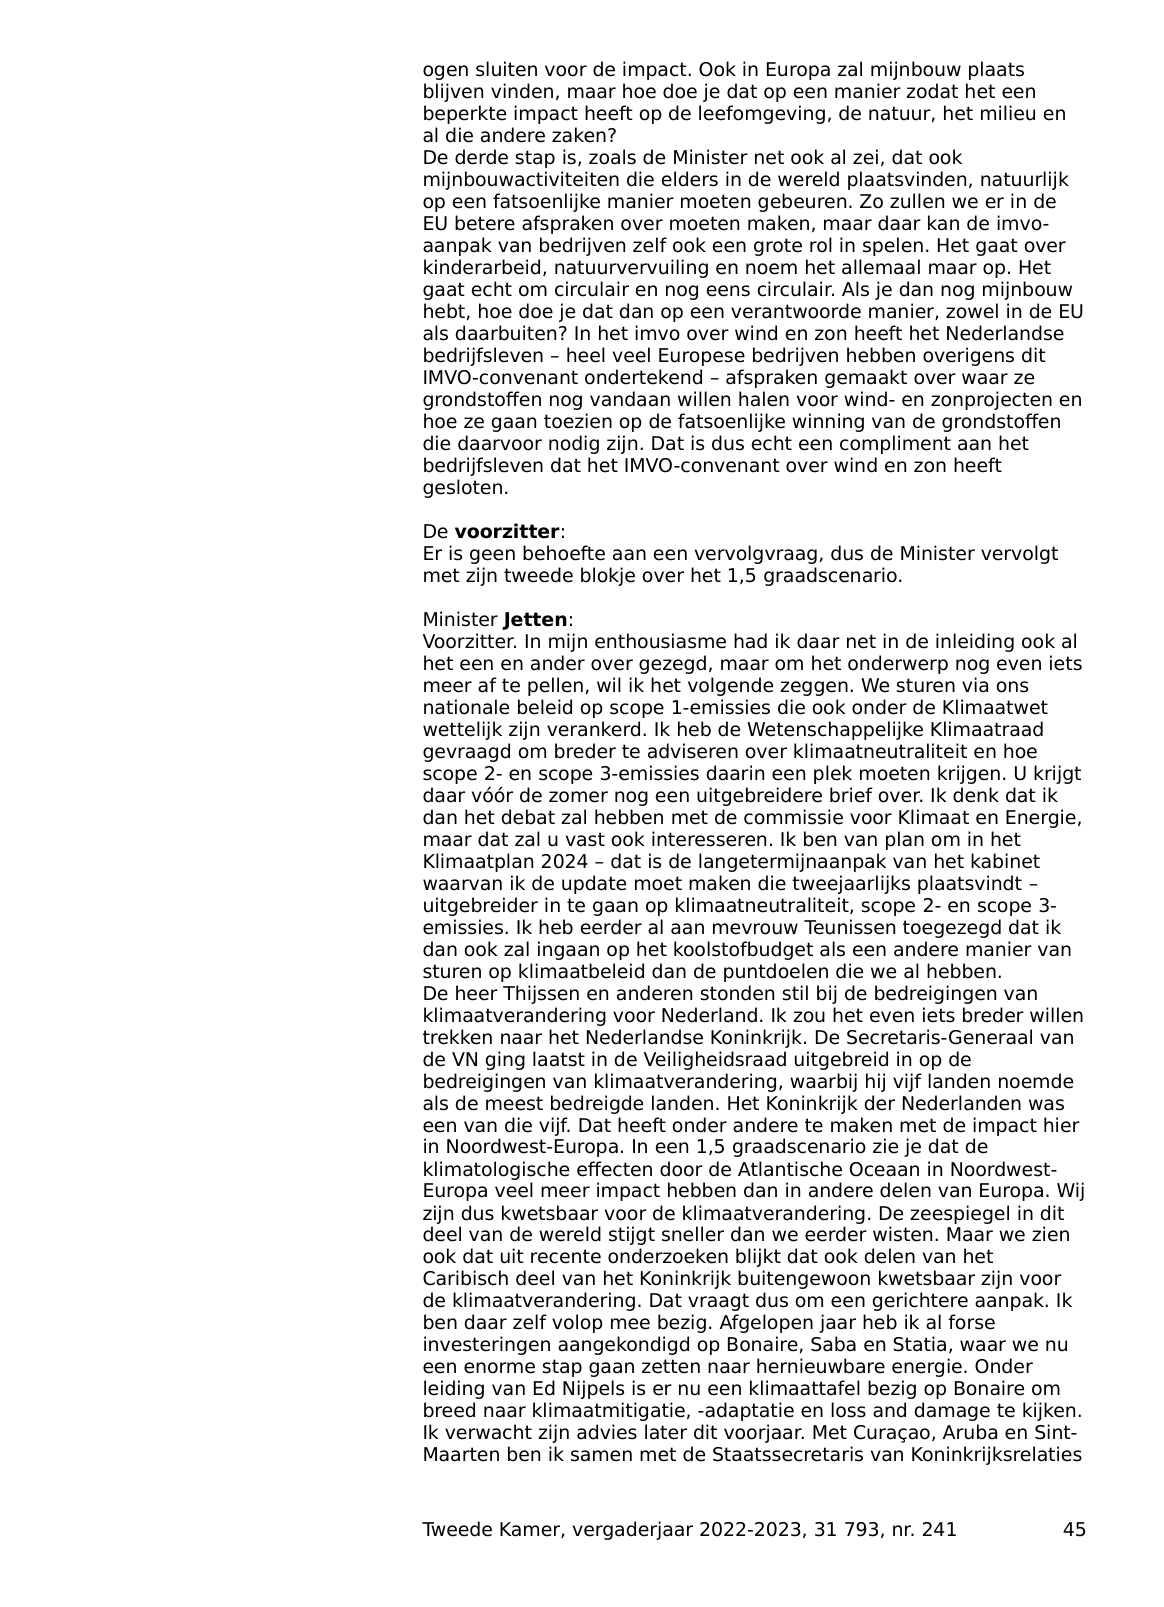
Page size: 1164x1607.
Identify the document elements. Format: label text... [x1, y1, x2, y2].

text Minister Jetten: [422, 609, 1087, 631]
text De voorzitter: [422, 521, 1087, 543]
text De derde stap is, zoals de Minister net ook al zei, dat ook mijnbouwactiviteiten die elders in de wereld plaatsvinden, natuurlijk op een fatsoenlijke manier moeten gebeuren. Zo zullen we er in de EU betere afspraken over moeten maken, maar daar kan de imvo-aanpak van bedrijven zelf ook een grote rol in spelen. Het gaat over kinderarbeid, natuurvervuiling en noem het allemaal maar op. Het gaat echt om circulair en nog eens circulair. Als je dan nog mijnbouw hebt, hoe doe je dat dan op een verantwoorde manier, zowel in de EU als daarbuiten? In het imvo over wind en zon heeft het Nederlandse bedrijfsleven – heel veel Europese bedrijven hebben overigens dit IMVO-convenant ondertekend – afspraken gemaakt over waar ze grondstoffen nog vandaan willen halen voor wind- en zonprojecten en hoe ze gaan toezien op de fatsoenlijke winning van de grondstoffen die daarvoor nodig zijn. Dat is dus echt een compliment aan het bedrijfsleven dat het IMVO-convenant over wind en zon heeft gesloten. [422, 147, 1087, 499]
text Voorzitter. In mijn enthousiasme had ik daar net in de inleiding ook al het een en ander over gezegd, maar om het onderwerp nog even iets meer af te pellen, wil ik het volgende zeggen. We sturen via ons nationale beleid op scope 1-emissies die ook onder de Klimaatwet wettelijk zijn verankerd. Ik heb de Wetenschappelijke Klimaatraad gevraagd om breder te adviseren over klimaatneutraliteit en hoe scope 2- en scope 3-emissies daarin een plek moeten krijgen. U krijgt daar vóór de zomer nog een uitgebreidere brief over. Ik denk dat ik dan het debat zal hebben met de commissie voor Klimaat en Energie, maar dat zal u vast ook interesseren. Ik ben van plan om in het Klimaatplan 2024 – dat is de langetermijnaanpak van het kabinet waarvan ik de update moet maken die tweejaarlijks plaatsvindt – uitgebreider in te gaan op klimaatneutraliteit, scope 2- en scope 3-emissies. Ik heb eerder al aan mevrouw Teunissen toegezegd dat ik dan ook zal ingaan op het koolstofbudget als een andere manier van sturen op klimaatbeleid dan de puntdoelen die we al hebben. [422, 631, 1087, 983]
text De heer Thijssen en anderen stonden stil bij de bedreigingen van klimaatverandering voor Nederland. Ik zou het even iets breder willen trekken naar het Nederlandse Koninkrijk. De Secretaris-Generaal van de VN ging laatst in de Veiligheidsraad uitgebreid in op de bedreigingen van klimaatverandering, waarbij hij vijf landen noemde als de meest bedreigde landen. Het Koninkrijk der Nederlanden was een van die vijf. Dat heeft onder andere te maken met de impact hier in Noordwest-Europa. In een 1,5 graadscenario zie je dat de klimatologische effecten door de Atlantische Oceaan in Noordwest-Europa veel meer impact hebben dan in andere delen van Europa. Wij zijn dus kwetsbaar voor de klimaatverandering. De zeespiegel in dit deel van de wereld stijgt sneller dan we eerder wisten. Maar we zien ook dat uit recente onderzoeken blijkt dat ook delen van het Caribisch deel van het Koninkrijk buitengewoon kwetsbaar zijn voor de klimaatverandering. Dat vraagt dus om een gerichtere aanpak. Ik ben daar zelf volop mee bezig. Afgelopen jaar heb ik al forse investeringen aangekondigd op Bonaire, Saba en Statia, waar we nu een enorme stap gaan zetten naar hernieuwbare energie. Onder leiding van Ed Nijpels is er nu een klimaattafel bezig op Bonaire om breed naar klimaatmitigatie, -adaptatie en loss and damage te kijken. Ik verwacht zijn advies later dit voorjaar. Met Curaçao, Aruba en Sint-Maarten ben ik samen met de Staatssecretaris van Koninkrijksrelaties [422, 983, 1087, 1466]
text Er is geen behoefte aan een vervolgvraag, dus de Minister vervolgt met zijn tweede blokje over het 1,5 graadscenario. [422, 543, 1087, 587]
text ogen sluiten voor de impact. Ook in Europa zal mijnbouw plaats blijven vinden, maar hoe doe je dat op een manier zodat het een beperkte impact heeft op de leefomgeving, de natuur, het milieu en al die andere zaken? [422, 59, 1087, 147]
